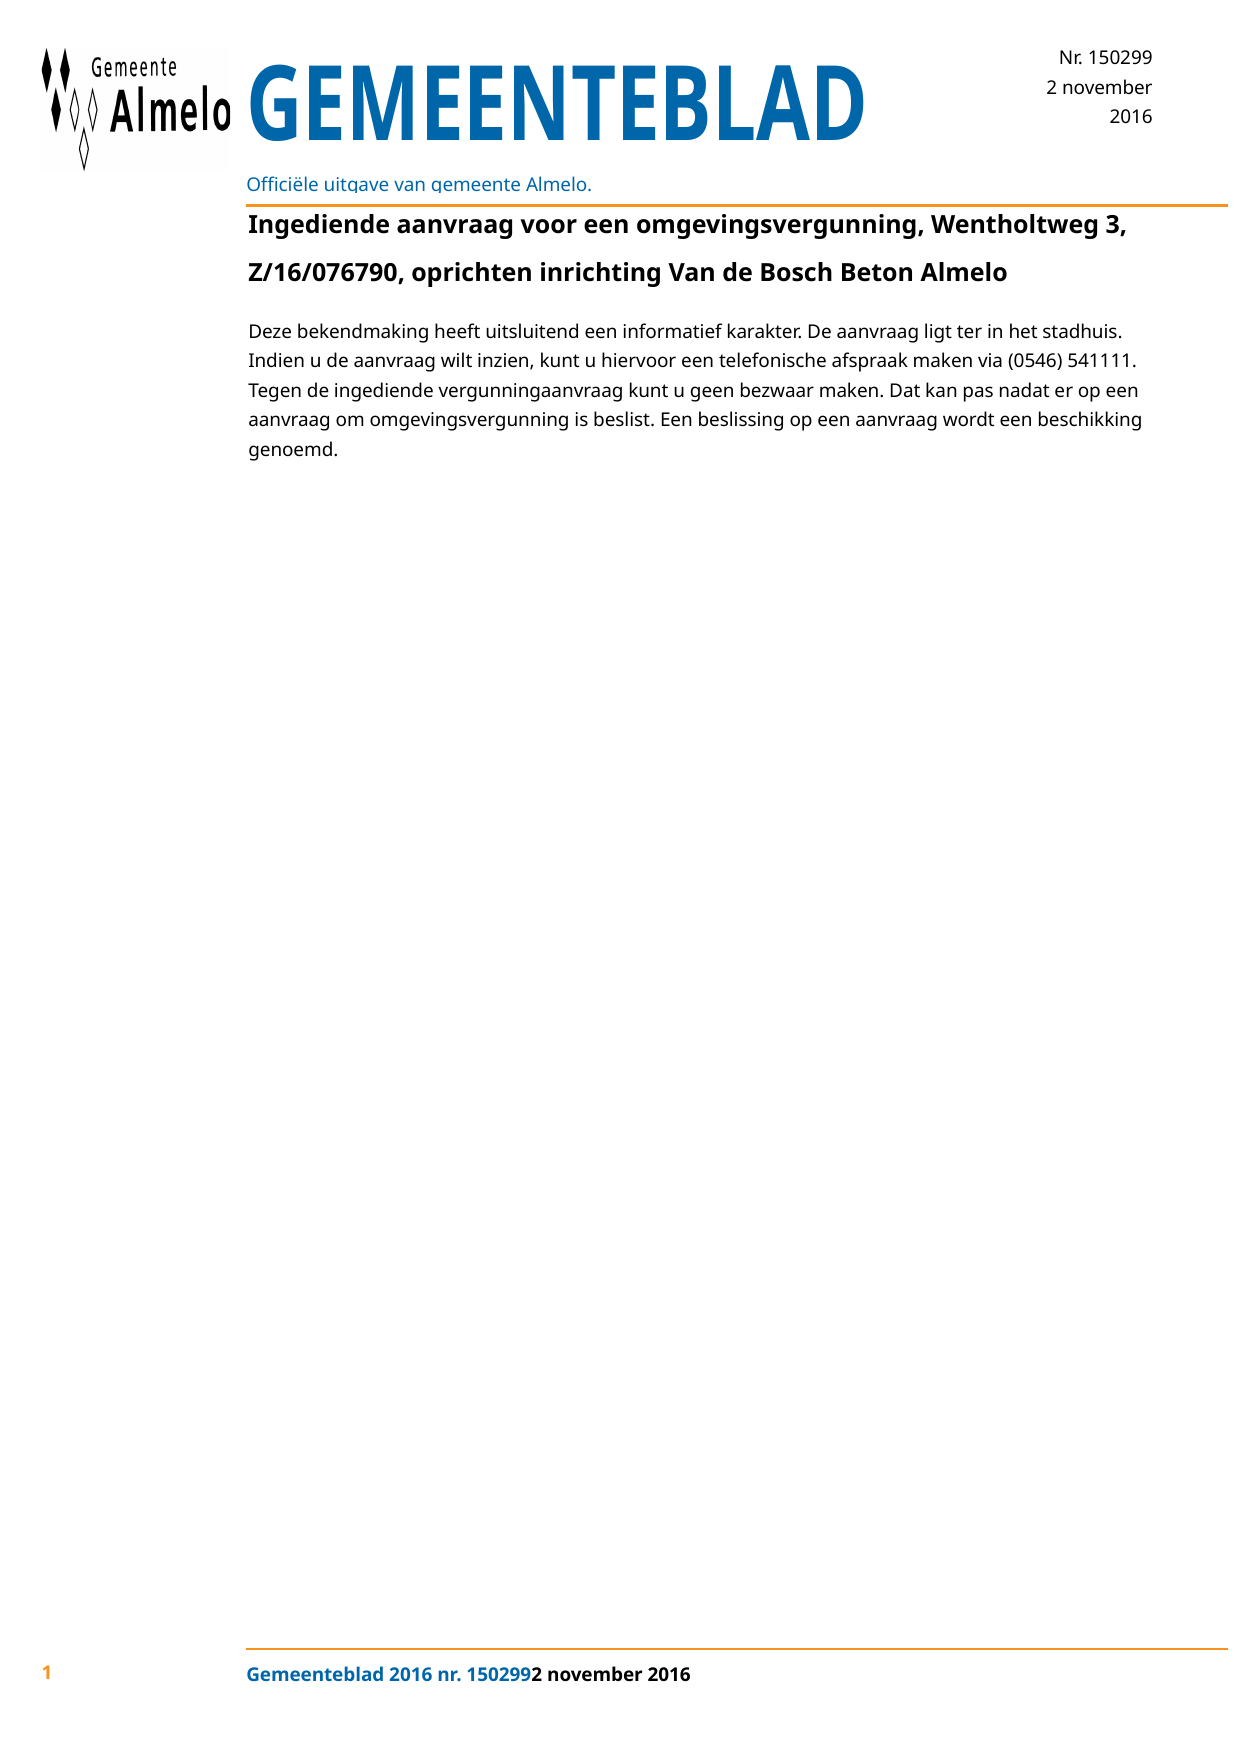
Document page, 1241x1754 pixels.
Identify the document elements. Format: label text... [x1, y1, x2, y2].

picture [41, 47, 231, 172]
text Ingediende aanvraag voor een omgevingsvergunning, Wentholtweg 3, Z/16/076790, oprichten inrichting Van de Bosch Beton Almelo [248, 207, 1152, 288]
text Deze bekendmaking heeft uitsluitend een informatief karakter. De aanvraag ligt ter in het stadhuis. Indien u de aanvraag wilt inzien, kunt u hiervoor een telefonische afspraak maken via (0546) 541111. Tegen de ingediende vergunningaanvraag kunt u geen bezwaar maken. Dat kan pas nadat er op een aanvraag om omgevingsvergunning is beslist. Een beslissing op een aanvraag wordt een beschikking genoemd. [248, 318, 1152, 462]
